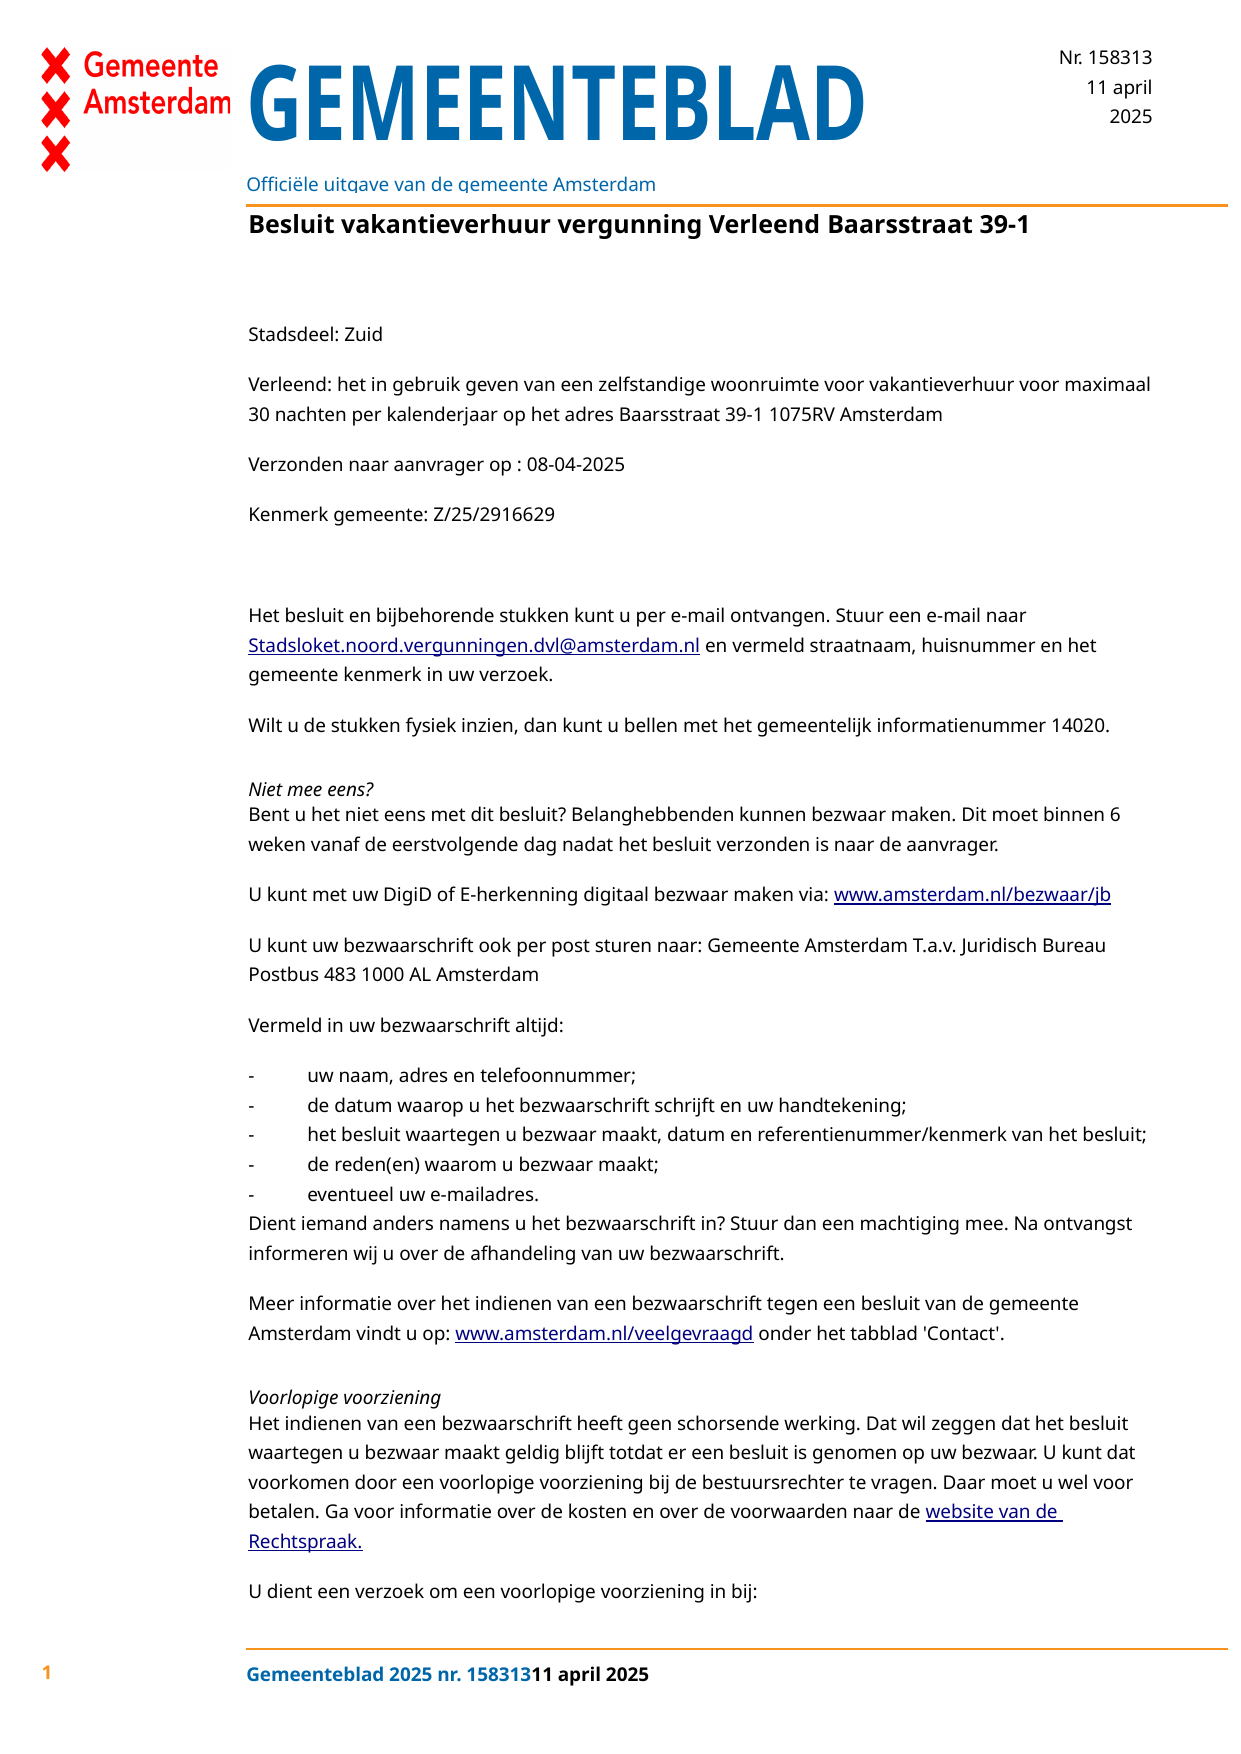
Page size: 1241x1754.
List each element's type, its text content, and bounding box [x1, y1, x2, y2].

text Kenmerk gemeente: Z/25/2916629 [248, 502, 1152, 527]
text Niet mee eens? [248, 776, 1152, 802]
text Het indienen van een bezwaarschrift heeft geen schorsende werking. Dat wil zeggen dat het besluit waartegen u bezwaar maakt geldig blijft totdat er een besluit is genomen op uw bezwaar. U kunt dat voorkomen door een voorlopige voorziening bij de bestuursrechter te vragen. Daar moet u wel voor betalen. Ga voor informatie over de kosten en over de voorwaarden naar de website van de Rechtspraak. [248, 1410, 1152, 1554]
text Voorlopige voorziening [248, 1384, 1152, 1410]
text Verleend: het in gebruik geven van een zelfstandige woonruimte voor vakantieverhuur voor maximaal 30 nachten per kalenderjaar op het adres Baarsstraat 39-1 1075RV Amsterdam [248, 371, 1152, 426]
list eventueel uw e-mailadres. [248, 1181, 1152, 1207]
text Bent u het niet eens met dit besluit? Belanghebbenden kunnen bezwaar maken. Dit moet binnen 6 weken vanaf de eerstvolgende dag nadat het besluit verzonden is naar de aanvrager. [248, 802, 1152, 857]
list de reden(en) waarom u bezwaar maakt; [248, 1151, 1152, 1177]
text U dient een verzoek om een voorlopige voorziening in bij: [248, 1578, 1152, 1604]
list uw naam, adres en telefoonnummer; [248, 1062, 1152, 1088]
text Verzonden naar aanvrager op : 08-04-2025 [248, 451, 1152, 477]
text Dient iemand anders namens u het bezwaarschrift in? Stuur dan een machtiging mee. Na ontvangst informeren wij u over de afhandeling van uw bezwaarschrift. [248, 1210, 1152, 1266]
text Wilt u de stukken fysiek inzien, dan kunt u bellen met het gemeentelijk informatienummer 14020. [248, 712, 1152, 738]
text Stadsdeel: Zuid [248, 321, 1152, 346]
text U kunt uw bezwaarschrift ook per post sturen naar: Gemeente Amsterdam T.a.v. Juridisch Bureau Postbus 483 1000 AL Amsterdam [248, 932, 1152, 987]
text Meer informatie over het indienen van een bezwaarschrift tegen een besluit van de gemeente Amsterdam vindt u op: www.amsterdam.nl/veelgevraagd onder het tabblad 'Contact'. [248, 1290, 1152, 1346]
text Vermeld in uw bezwaarschrift altijd: [248, 1012, 1152, 1038]
list het besluit waartegen u bezwaar maakt, datum en referentienummer/kenmerk van het besluit; [248, 1122, 1152, 1147]
text Het besluit en bijbehorende stukken kunt u per e-mail ontvangen. Stuur een e-mail naar Stadsloket.noord.vergunningen.dvl@amsterdam.nl en vermeld straatnaam, huisnummer en het gemeente kenmerk in uw verzoek. [248, 602, 1152, 687]
text Besluit vakantieverhuur vergunning Verleend Baarsstraat 39-1 [248, 207, 1152, 241]
text U kunt met uw DigiD of E-herkenning digitaal bezwaar maken via: www.amsterdam.nl/bezwaar/jb [248, 882, 1152, 907]
list de datum waarop u het bezwaarschrift schrijft en uw handtekening; [248, 1092, 1152, 1118]
picture [41, 47, 231, 172]
